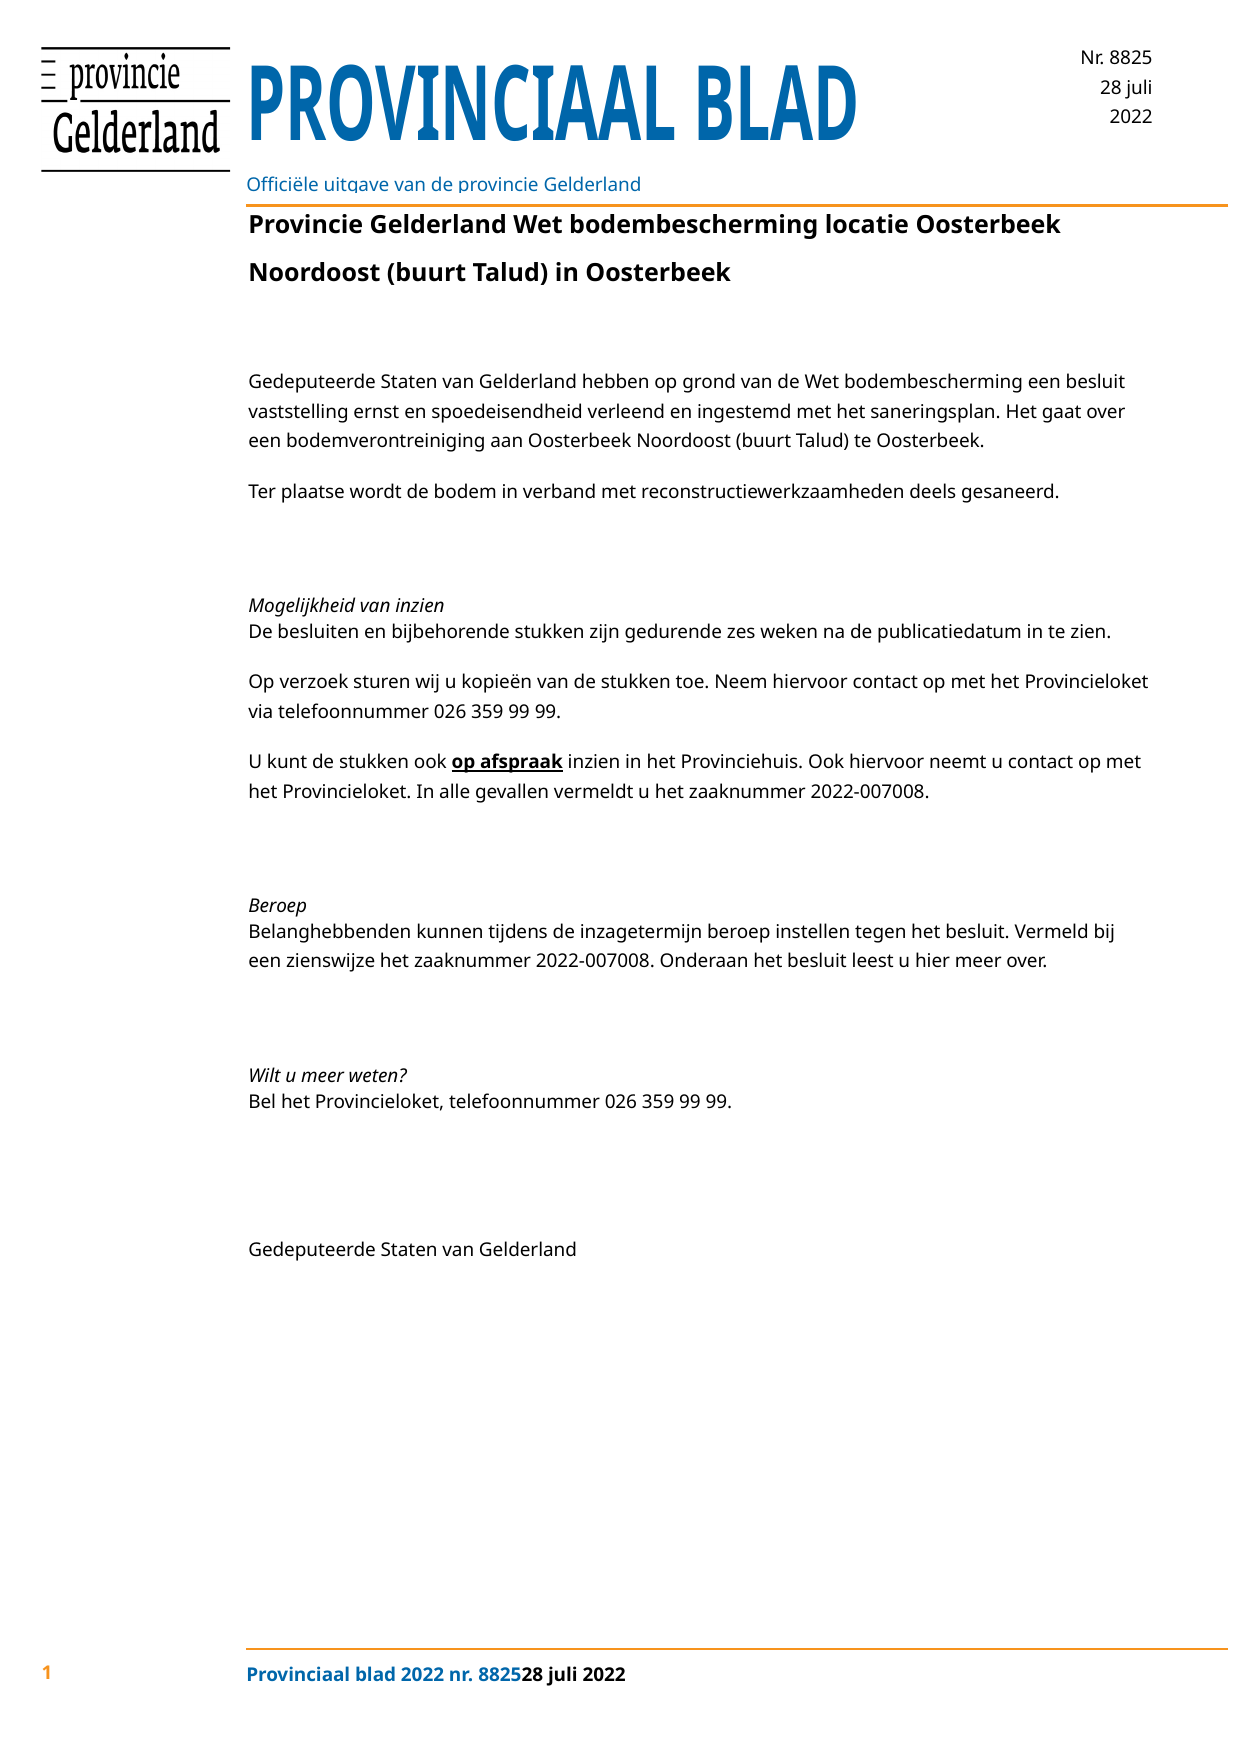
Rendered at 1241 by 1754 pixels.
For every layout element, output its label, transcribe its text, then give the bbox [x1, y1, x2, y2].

picture [41, 47, 231, 172]
text Provincie Gelderland Wet bodembescherming locatie Oosterbeek Noordoost (buurt Talud) in Oosterbeek [248, 207, 1152, 288]
text Belanghebbenden kunnen tijdens de inzagetermijn beroep instellen tegen het besluit. Vermeld bij een zienswijze het zaaknummer 2022-007008. Onderaan het besluit leest u hier meer over. [248, 918, 1152, 973]
text U kunt de stukken ook op afspraak inzien in het Provinciehuis. Ook hiervoor neemt u contact op met het Provincieloket. In alle gevallen vermeldt u het zaaknummer 2022-007008. [248, 748, 1152, 804]
text De besluiten en bijbehorende stukken zijn gedurende zes weken na de publicatiedatum in te zien. [248, 618, 1152, 644]
text Op verzoek sturen wij u kopieën van de stukken toe. Neem hiervoor contact op met het Provincieloket via telefoonnummer 026 359 99 99. [248, 668, 1152, 724]
text Mogelijkheid van inzien [248, 592, 1152, 618]
text Beroep [248, 892, 1152, 918]
text Gedeputeerde Staten van Gelderland [248, 1236, 1152, 1262]
text Bel het Provincieloket, telefoonnummer 026 359 99 99. [248, 1088, 1152, 1113]
text Wilt u meer weten? [248, 1062, 1152, 1088]
text Gedeputeerde Staten van Gelderland hebben op grond van de Wet bodembescherming een besluit vaststelling ernst en spoedeisendheid verleend en ingestemd met het saneringsplan. Het gaat over een bodemverontreiniging aan Oosterbeek Noordoost (buurt Talud) te Oosterbeek. [248, 368, 1152, 453]
text Ter plaatse wordt de bodem in verband met reconstructiewerkzaamheden deels gesaneerd. [248, 478, 1152, 504]
